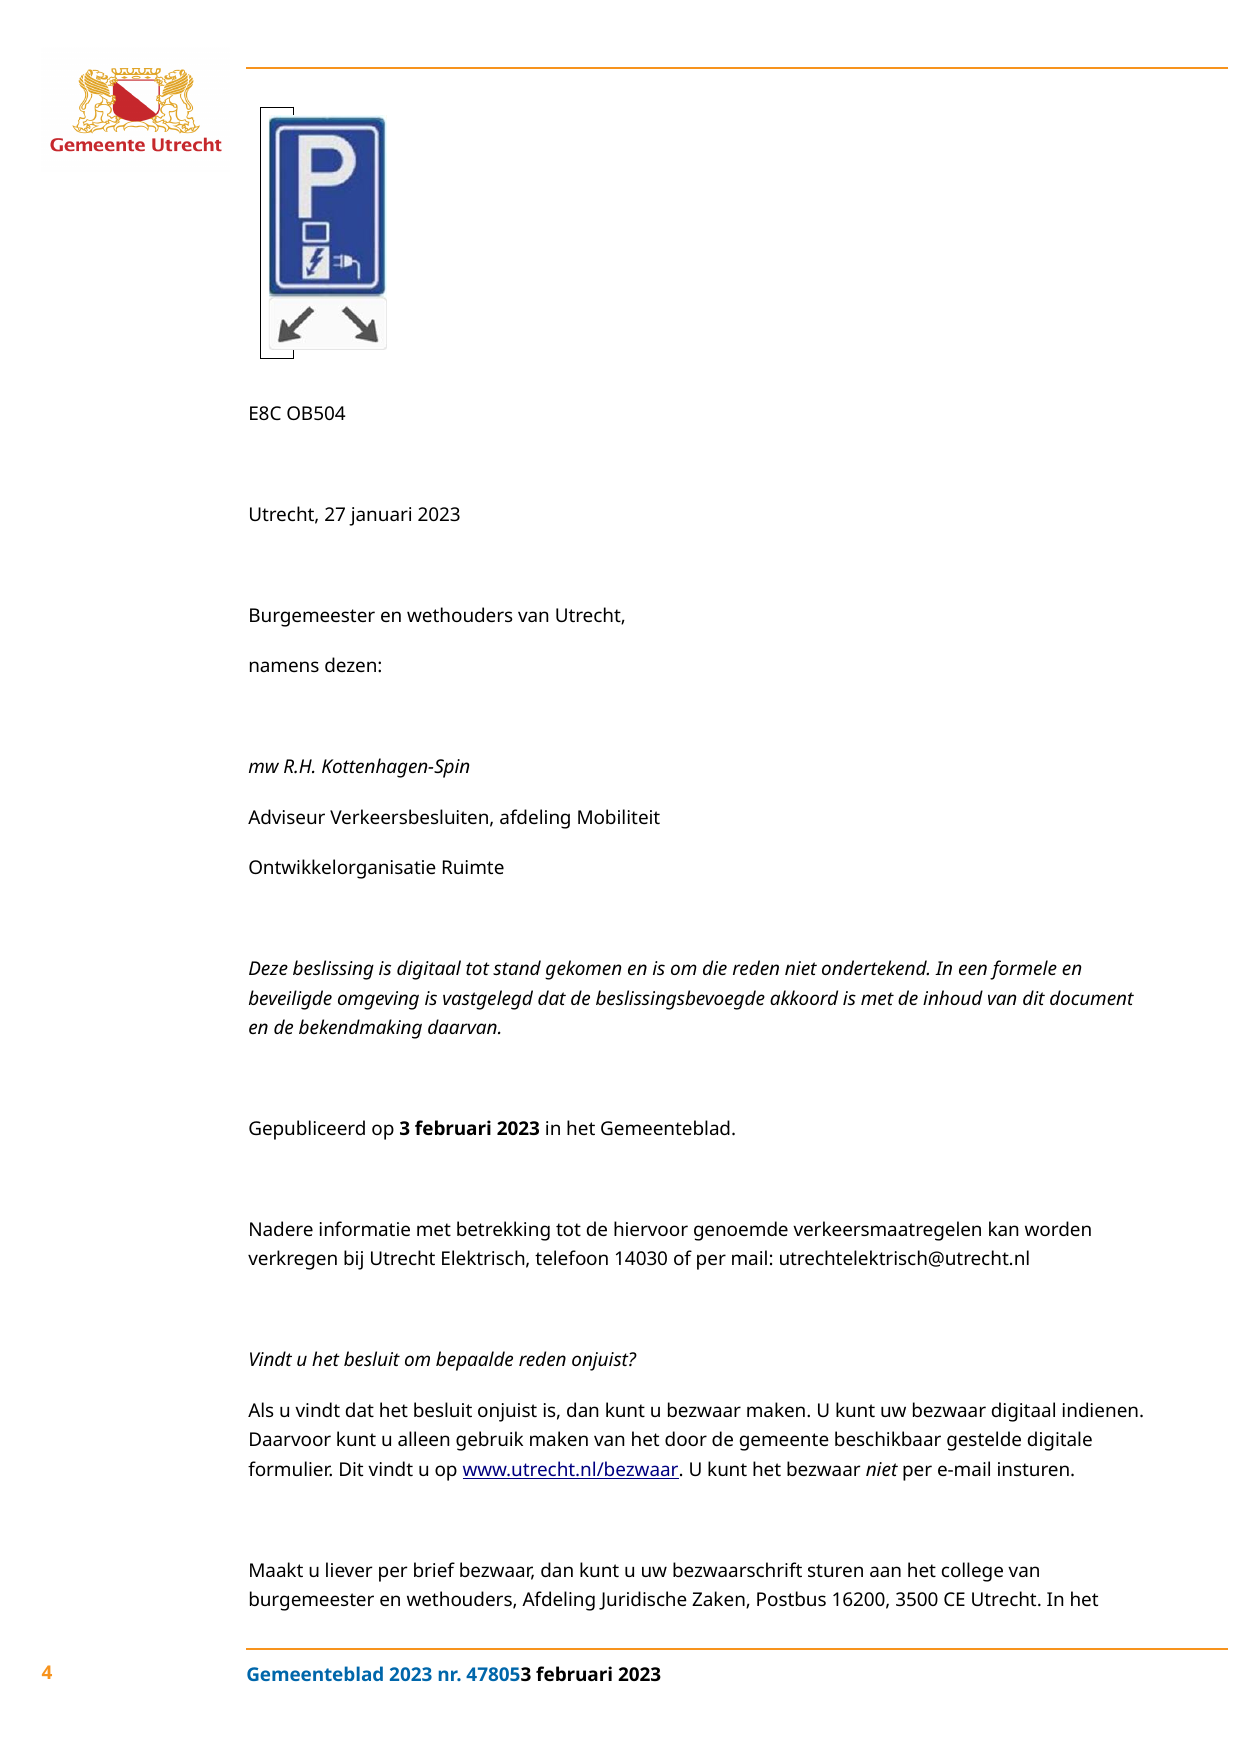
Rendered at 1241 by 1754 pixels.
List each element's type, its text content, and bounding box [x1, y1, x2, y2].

text namens dezen: [248, 653, 1152, 678]
text Burgemeester en wethouders van Utrecht, [248, 602, 1152, 628]
picture [268, 115, 387, 350]
text Utrecht, 27 januari 2023 [248, 501, 1152, 527]
text mw R.H. Kottenhagen-Spin [248, 753, 1152, 779]
text Gepubliceerd op 3 februari 2023 in het Gemeenteblad. [248, 1115, 1152, 1141]
text Nadere informatie met betrekking tot de hiervoor genoemde verkeersmaatregelen kan worden verkregen bij Utrecht Elektrisch, telefoon 14030 of per mail: utrechtelektrisch@utrecht.nl [248, 1216, 1152, 1271]
text Als u vindt dat het besluit onjuist is, dan kunt u bezwaar maken. U kunt uw bezwaar digitaal indienen. Daarvoor kunt u alleen gebruik maken van het door de gemeente beschikbaar gestelde digitale formulier. Dit vindt u op www.utrecht.nl/bezwaar. U kunt het bezwaar niet per e-mail insturen. [248, 1397, 1152, 1482]
text Maakt u liever per brief bezwaar, dan kunt u uw bezwaarschrift sturen aan het college van burgemeester en wethouders, Afdeling Juridische Zaken, Postbus 16200, 3500 CE Utrecht. In het [248, 1557, 1152, 1612]
text Ontwikkelorganisatie Ruimte [248, 854, 1152, 880]
text E8C OB504 [248, 401, 1152, 426]
text Deze beslissing is digitaal tot stand gekomen en is om die reden niet ondertekend. In een formele en beveiligde omgeving is vastgelegd dat de beslissingsbevoegde akkoord is met de inhoud van dit document en de bekendmaking daarvan. [248, 955, 1152, 1040]
text Vindt u het besluit om bepaalde reden onjuist? [248, 1346, 1152, 1372]
picture [41, 47, 231, 172]
text Adviseur Verkeersbesluiten, afdeling Mobiliteit [248, 804, 1152, 830]
